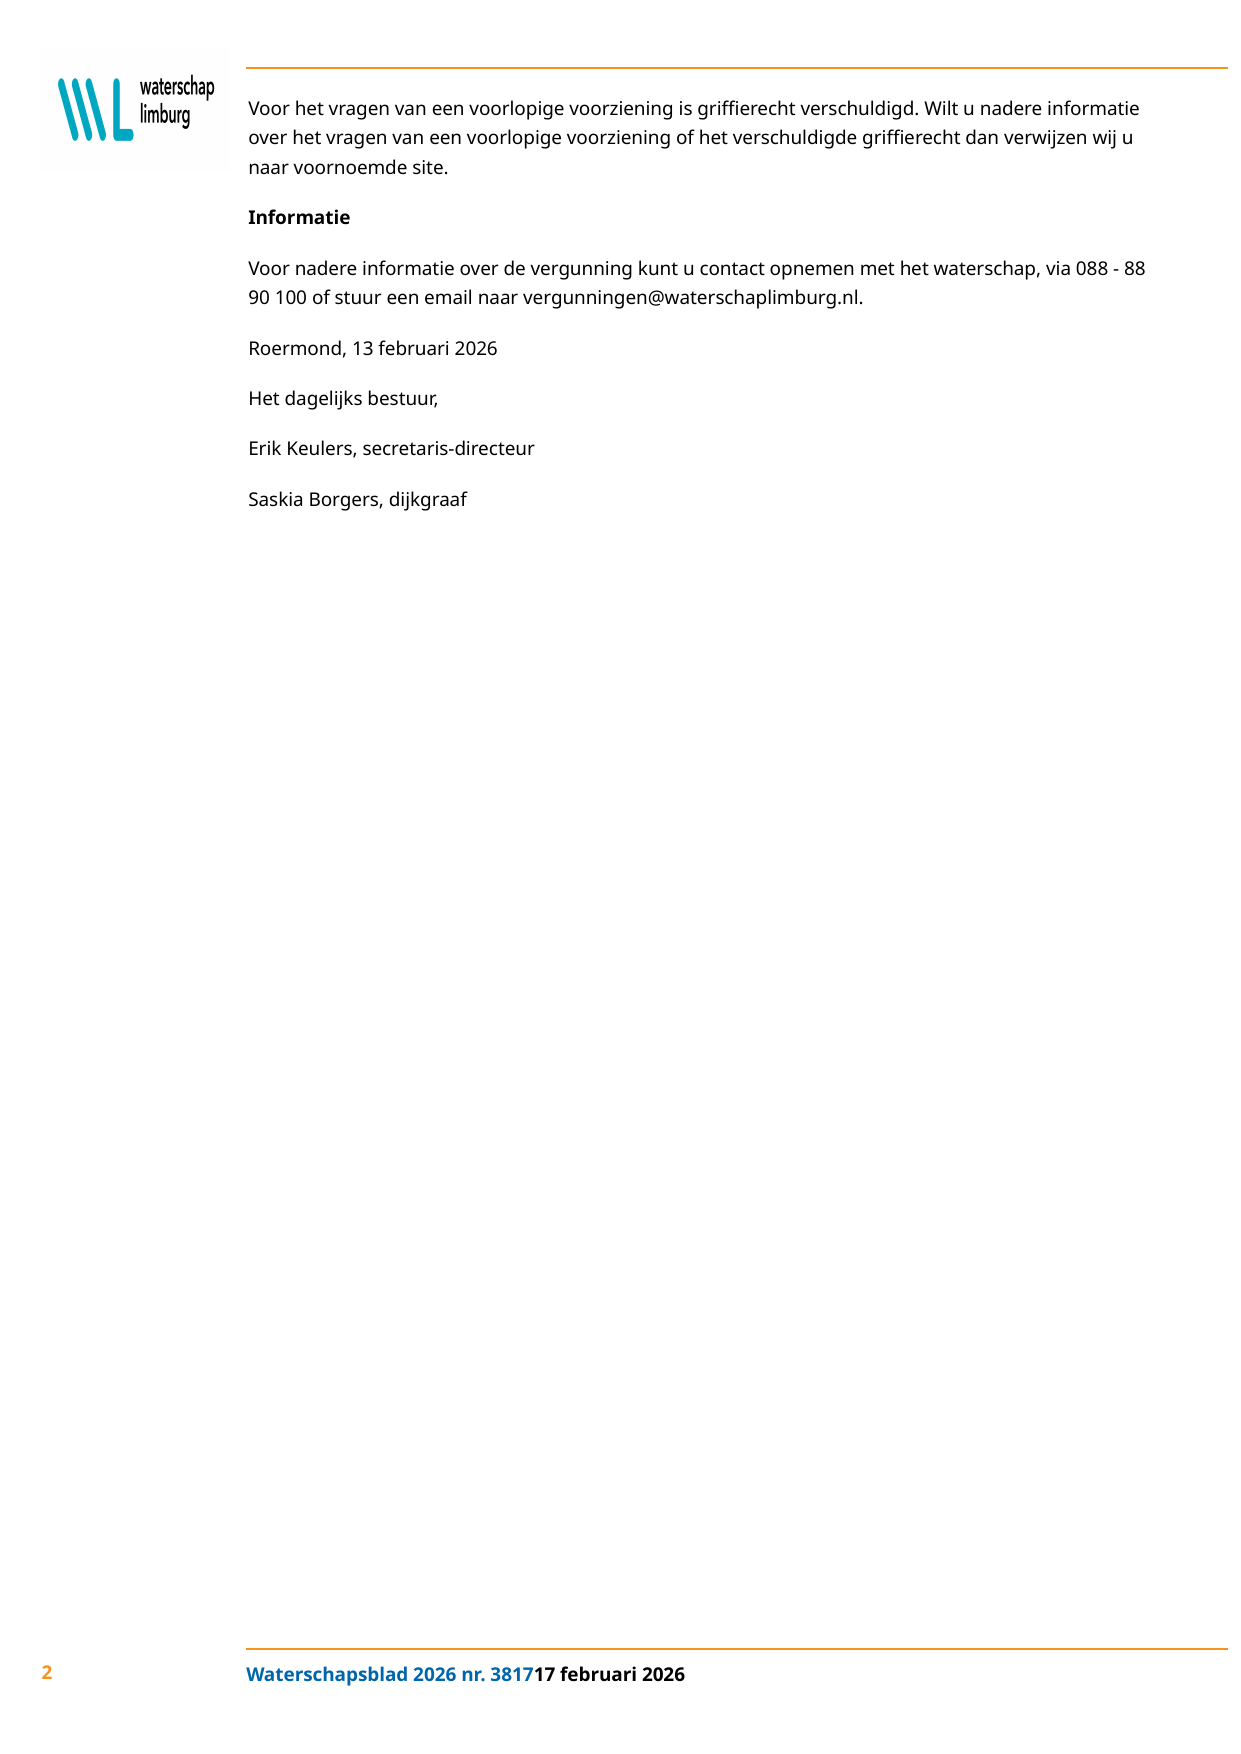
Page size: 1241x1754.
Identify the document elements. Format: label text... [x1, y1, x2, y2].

text Voor nadere informatie over de vergunning kunt u contact opnemen met het waterschap, via 088 - 88 90 100 of stuur een email naar vergunningen@waterschaplimburg.nl. [248, 255, 1152, 310]
text Voor het vragen van een voorlopige voorziening is griffierecht verschuldigd. Wilt u nadere informatie over het vragen van een voorlopige voorziening of het verschuldigde griffierecht dan verwijzen wij u naar voornoemde site. [248, 95, 1152, 180]
text Informatie [248, 204, 1152, 230]
text Saskia Borgers, dijkgraaf [248, 486, 1152, 512]
text Roermond, 13 februari 2026 [248, 335, 1152, 361]
text Het dagelijks bestuur, [248, 385, 1152, 411]
picture [41, 47, 231, 172]
text Erik Keulers, secretaris-directeur [248, 436, 1152, 461]
